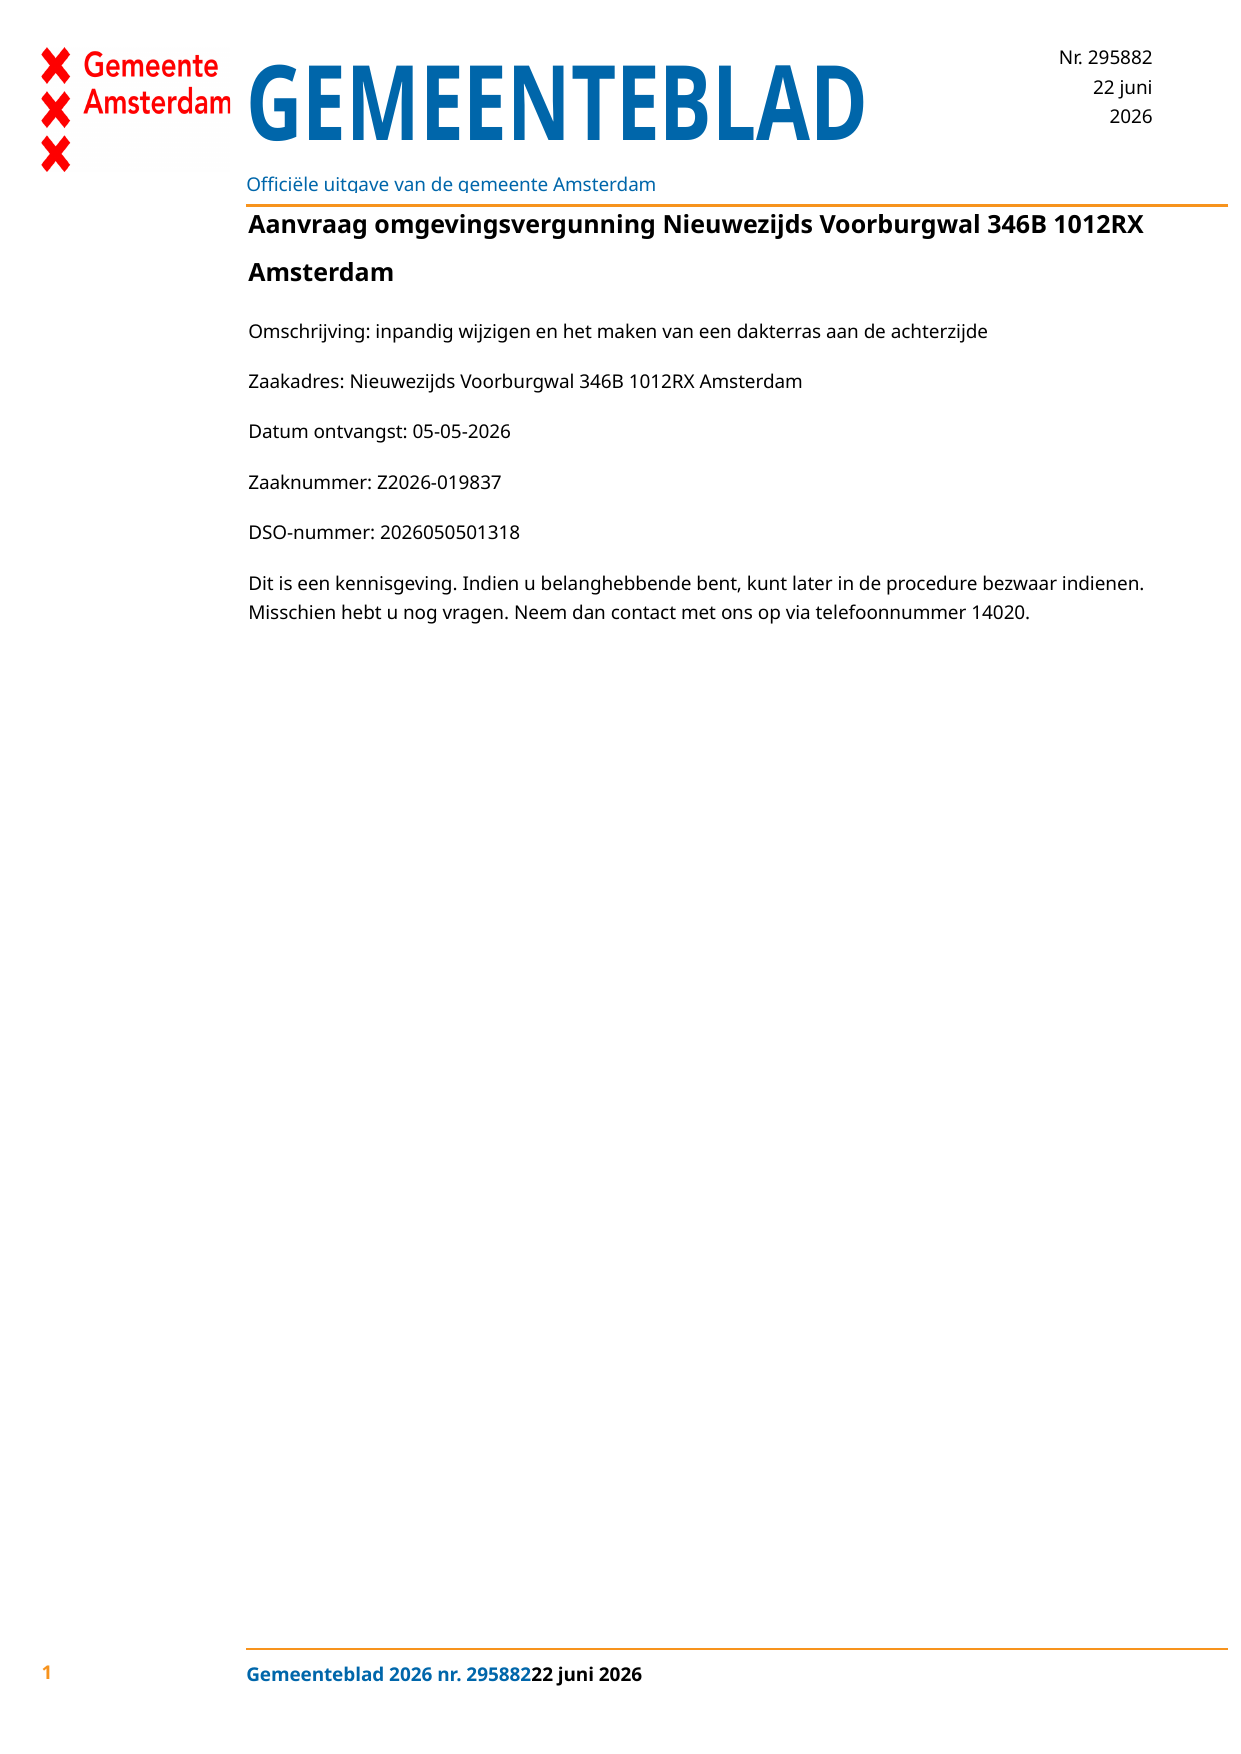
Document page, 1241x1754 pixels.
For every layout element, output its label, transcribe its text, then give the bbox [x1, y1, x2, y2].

text Zaaknummer: Z2026-019837 [248, 469, 1152, 495]
text Datum ontvangst: 05-05-2026 [248, 419, 1152, 444]
text Dit is een kennisgeving. Indien u belanghebbende bent, kunt later in de procedure bezwaar indienen. Misschien hebt u nog vragen. Neem dan contact met ons op via telefoonnummer 14020. [248, 570, 1152, 625]
text Omschrijving: inpandig wijzigen en het maken van een dakterras aan de achterzijde [248, 318, 1152, 344]
picture [41, 47, 231, 172]
text Aanvraag omgevingsvergunning Nieuwezijds Voorburgwal 346B 1012RX Amsterdam [248, 207, 1152, 288]
text Zaakadres: Nieuwezijds Voorburgwal 346B 1012RX Amsterdam [248, 368, 1152, 394]
text DSO-nummer: 2026050501318 [248, 519, 1152, 545]
